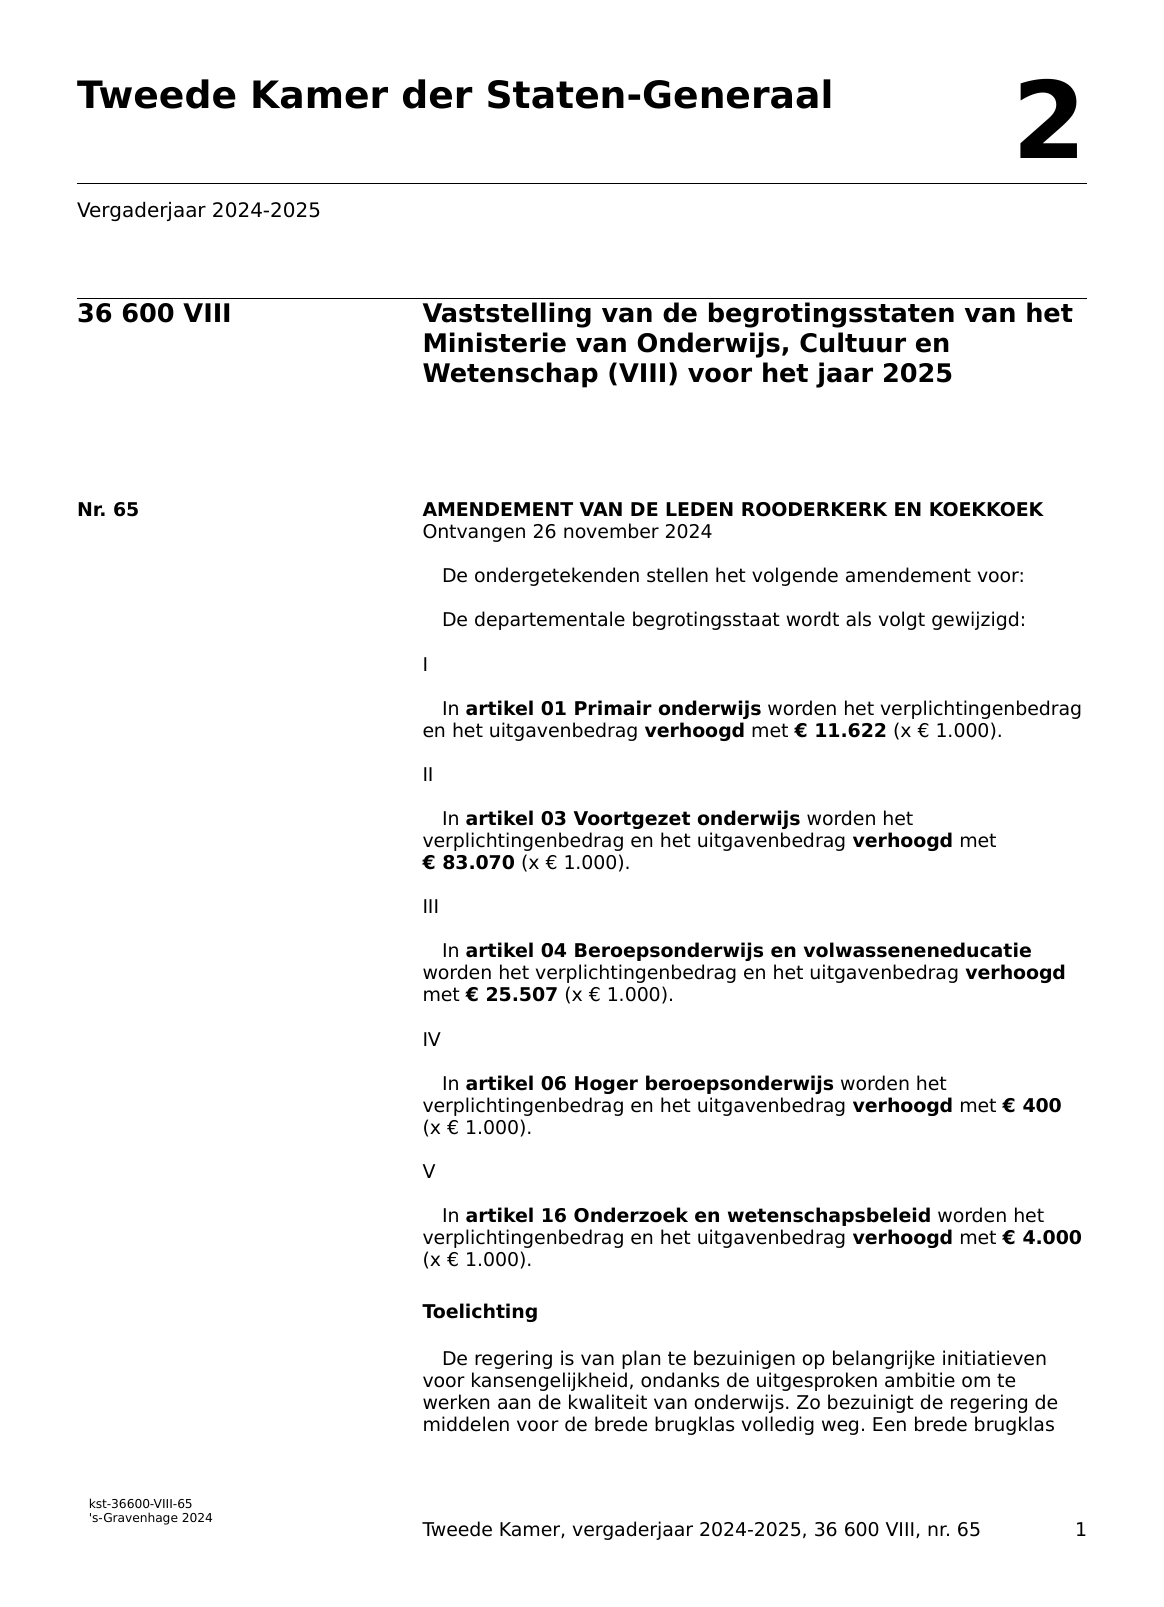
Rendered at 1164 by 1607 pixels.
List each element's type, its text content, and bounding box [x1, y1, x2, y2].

subtitle Toelichting [422, 1301, 1087, 1323]
text III [422, 896, 1087, 918]
text II [422, 764, 1087, 786]
text De regering is van plan te bezuinigen op belangrijke initiatieven voor kansengelijkheid, ondanks de uitgesproken ambitie om te werken aan de kwaliteit van onderwijs. Zo bezuinigt de regering de middelen voor de brede brugklas volledig weg. Een brede brugklas [422, 1348, 1087, 1436]
subtitle 36 600 VIII Vaststelling van de begrotingsstaten van het Ministerie van Onderwijs, Cultuur en Wetenschap (VIII) voor het jaar 2025 [77, 299, 1087, 388]
text In artikel 01 Primair onderwijs worden het verplichtingenbedrag en het uitgavenbedrag verhoogd met € 11.622 (x € 1.000). [422, 698, 1087, 742]
table_header 2 [886, 59, 1087, 183]
table_cell Vergaderjaar 2024-2025 [77, 184, 1087, 298]
text I [422, 653, 1087, 676]
text IV [422, 1028, 1087, 1050]
table_header Tweede Kamer der Staten-Generaal [77, 59, 886, 183]
text De ondergetekenden stellen het volgende amendement voor: [422, 565, 1087, 587]
text In artikel 16 Onderzoek en wetenschapsbeleid worden het verplichtingenbedrag en het uitgavenbedrag verhoogd met € 4.000 (x € 1.000). [422, 1205, 1087, 1271]
text 's-Gravenhage 2024 [88, 1511, 323, 1525]
text Ontvangen 26 november 2024 [422, 521, 1087, 543]
text De departementale begrotingsstaat wordt als volgt gewijzigd: [422, 609, 1087, 631]
text In artikel 03 Voortgezet onderwijs worden het verplichtingenbedrag en het uitgavenbedrag verhoogd met € 83.070 (x € 1.000). [422, 808, 1087, 874]
text In artikel 06 Hoger beroepsonderwijs worden het verplichtingenbedrag en het uitgavenbedrag verhoogd met € 400 (x € 1.000). [422, 1073, 1087, 1138]
text In artikel 04 Beroepsonderwijs en volwasseneneducatie worden het verplichtingenbedrag en het uitgavenbedrag verhoogd met € 25.507 (x € 1.000). [422, 940, 1087, 1006]
text kst-36600-VIII-65 [88, 1497, 323, 1511]
subtitle Nr. 65 AMENDEMENT VAN DE LEDEN ROODERKERK EN KOEKKOEK [77, 499, 1087, 521]
text V [422, 1161, 1087, 1183]
